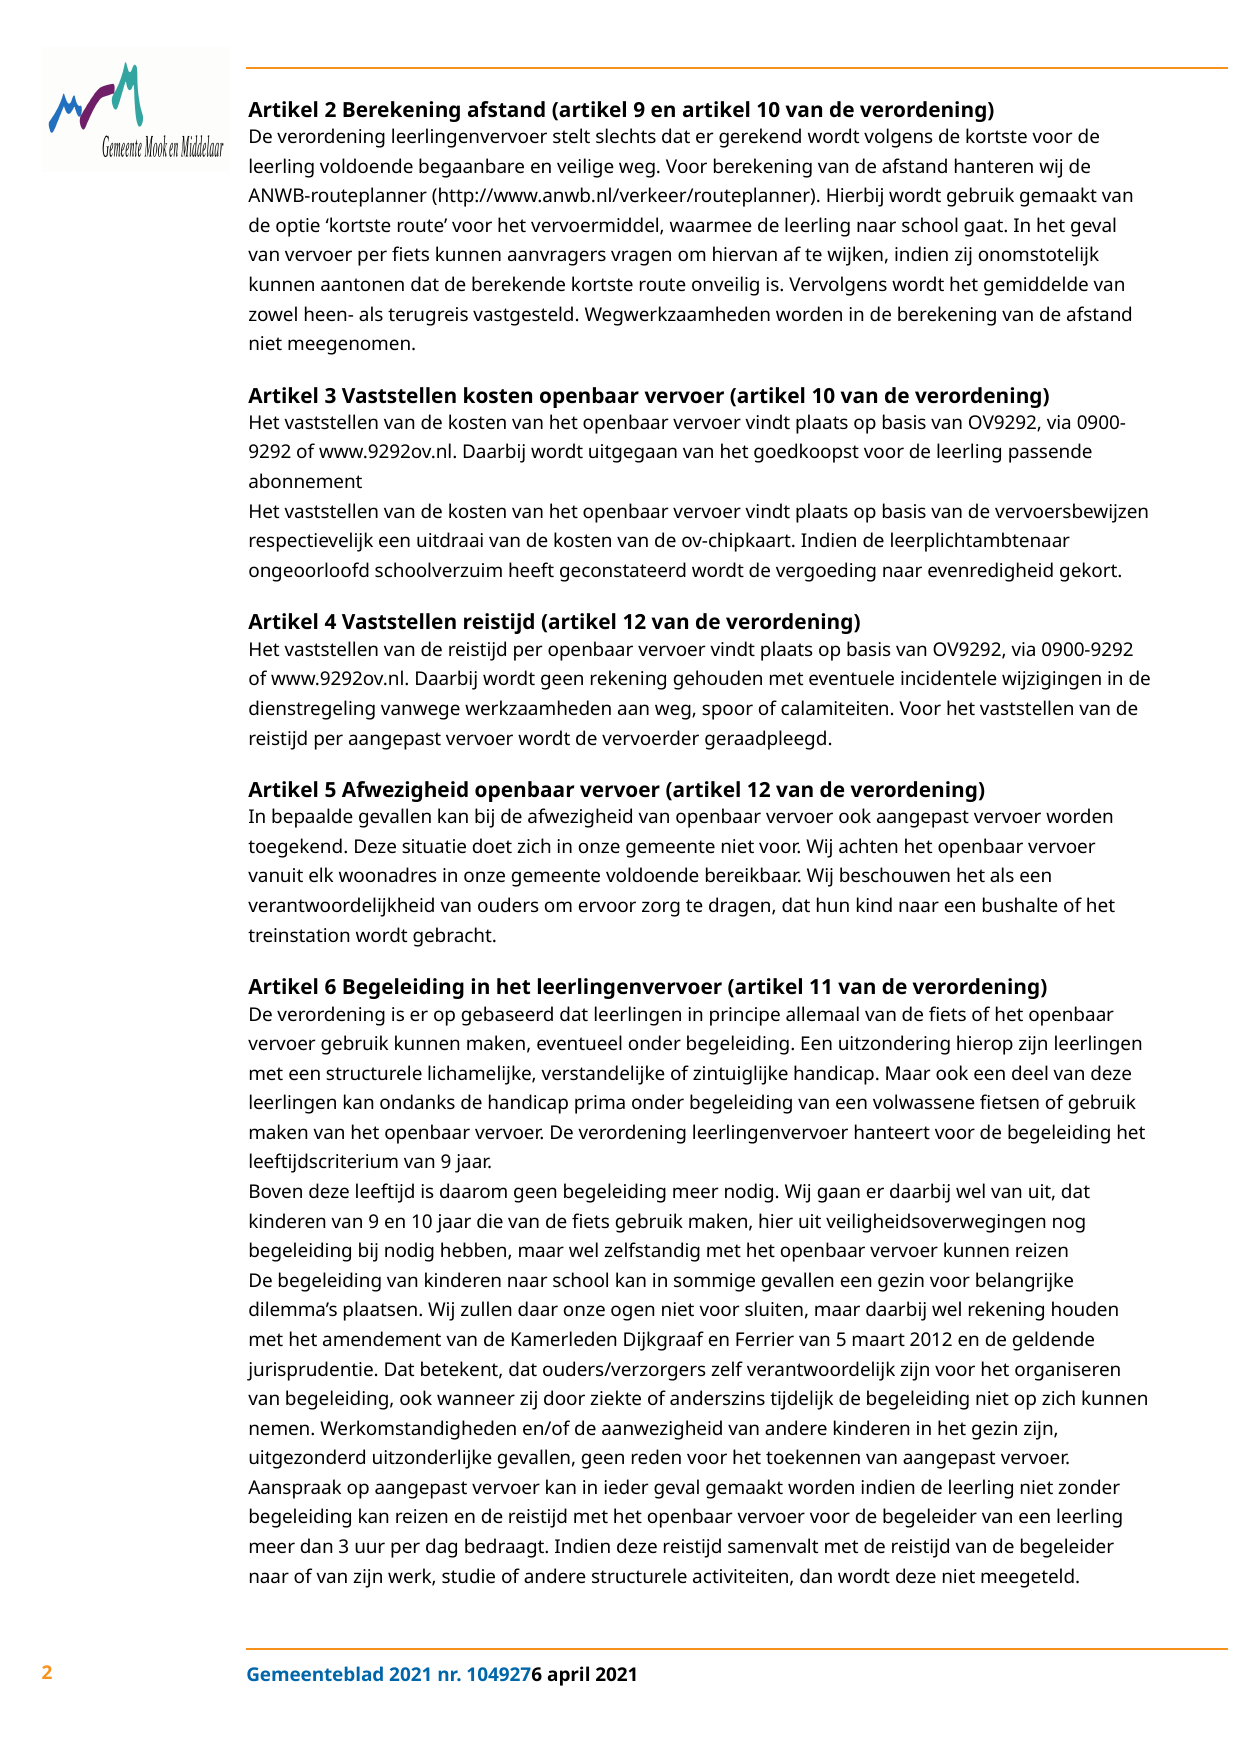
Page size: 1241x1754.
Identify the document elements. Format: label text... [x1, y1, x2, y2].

text Aanspraak op aangepast vervoer kan in ieder geval gemaakt worden indien de leerling niet zonder begeleiding kan reizen en de reistijd met het openbaar vervoer voor de begeleider van een leerling meer dan 3 uur per dag bedraagt. Indien deze reistijd samenvalt met de reistijd van de begeleider naar of van zijn werk, studie of andere structurele activiteiten, dan wordt deze niet meegeteld. [248, 1474, 1152, 1588]
text Het vaststellen van de kosten van het openbaar vervoer vindt plaats op basis van OV9292, via 0900-9292 of www.9292ov.nl. Daarbij wordt uitgegaan van het goedkoopst voor de leerling passende abonnement [248, 409, 1152, 494]
text Artikel 5 Afwezigheid openbaar vervoer (artikel 12 van de verordening) [248, 775, 1152, 803]
text Het vaststellen van de kosten van het openbaar vervoer vindt plaats op basis van de vervoersbewijzen respectievelijk een uitdraai van de kosten van de ov-chipkaart. Indien de leerplichtambtenaar ongeoorloofd schoolverzuim heeft geconstateerd wordt de vergoeding naar evenredigheid gekort. [248, 498, 1152, 583]
text De begeleiding van kinderen naar school kan in sommige gevallen een gezin voor belangrijke dilemma’s plaatsen. Wij zullen daar onze ogen niet voor sluiten, maar daarbij wel rekening houden met het amendement van de Kamerleden Dijkgraaf en Ferrier van 5 maart 2012 en de geldende jurisprudentie. Dat betekent, dat ouders/verzorgers zelf verantwoordelijk zijn voor het organiseren van begeleiding, ook wanneer zij door ziekte of anderszins tijdelijk de begeleiding niet op zich kunnen nemen. Werkomstandigheden en/of de aanwezigheid van andere kinderen in het gezin zijn, uitgezonderd uitzonderlijke gevallen, geen reden voor het toekennen van aangepast vervoer. [248, 1267, 1152, 1470]
text Artikel 6 Begeleiding in het leerlingenvervoer (artikel 11 van de verordening) [248, 972, 1152, 1001]
picture [41, 47, 231, 172]
text Boven deze leeftijd is daarom geen begeleiding meer nodig. Wij gaan er daarbij wel van uit, dat kinderen van 9 en 10 jaar die van de fiets gebruik maken, hier uit veiligheidsoverwegingen nog begeleiding bij nodig hebben, maar wel zelfstandig met het openbaar vervoer kunnen reizen [248, 1178, 1152, 1263]
text Artikel 3 Vaststellen kosten openbaar vervoer (artikel 10 van de verordening) [248, 381, 1152, 409]
text De verordening leerlingenvervoer stelt slechts dat er gerekend wordt volgens de kortste voor de leerling voldoende begaanbare en veilige weg. Voor berekening van de afstand hanteren wij de ANWB-routeplanner (http://www.anwb.nl/verkeer/routeplanner). Hierbij wordt gebruik gemaakt van de optie ‘kortste route’ voor het vervoermiddel, waarmee de leerling naar school gaat. In het geval van vervoer per fiets kunnen aanvragers vragen om hiervan af te wijken, indien zij onomstotelijk kunnen aantonen dat de berekende kortste route onveilig is. Vervolgens wordt het gemiddelde van zowel heen- als terugreis vastgesteld. Wegwerkzaamheden worden in de berekening van de afstand niet meegenomen. [248, 123, 1152, 356]
text De verordening is er op gebaseerd dat leerlingen in principe allemaal van de fiets of het openbaar vervoer gebruik kunnen maken, eventueel onder begeleiding. Een uitzondering hierop zijn leerlingen met een structurele lichamelijke, verstandelijke of zintuiglijke handicap. Maar ook een deel van deze leerlingen kan ondanks de handicap prima onder begeleiding van een volwassene fietsen of gebruik maken van het openbaar vervoer. De verordening leerlingenvervoer hanteert voor de begeleiding het leeftijdscriterium van 9 jaar. [248, 1001, 1152, 1174]
text Artikel 2 Berekening afstand (artikel 9 en artikel 10 van de verordening) [248, 95, 1152, 123]
text Het vaststellen van de reistijd per openbaar vervoer vindt plaats op basis van OV9292, via 0900-9292 of www.9292ov.nl. Daarbij wordt geen rekening gehouden met eventuele incidentele wijzigingen in de dienstregeling vanwege werkzaamheden aan weg, spoor of calamiteiten. Voor het vaststellen van de reistijd per aangepast vervoer wordt de vervoerder geraadpleegd. [248, 636, 1152, 750]
text In bepaalde gevallen kan bij de afwezigheid van openbaar vervoer ook aangepast vervoer worden toegekend. Deze situatie doet zich in onze gemeente niet voor. Wij achten het openbaar vervoer vanuit elk woonadres in onze gemeente voldoende bereikbaar. Wij beschouwen het als een verantwoordelijkheid van ouders om ervoor zorg te dragen, dat hun kind naar een bushalte of het treinstation wordt gebracht. [248, 803, 1152, 948]
text Artikel 4 Vaststellen reistijd (artikel 12 van de verordening) [248, 607, 1152, 636]
